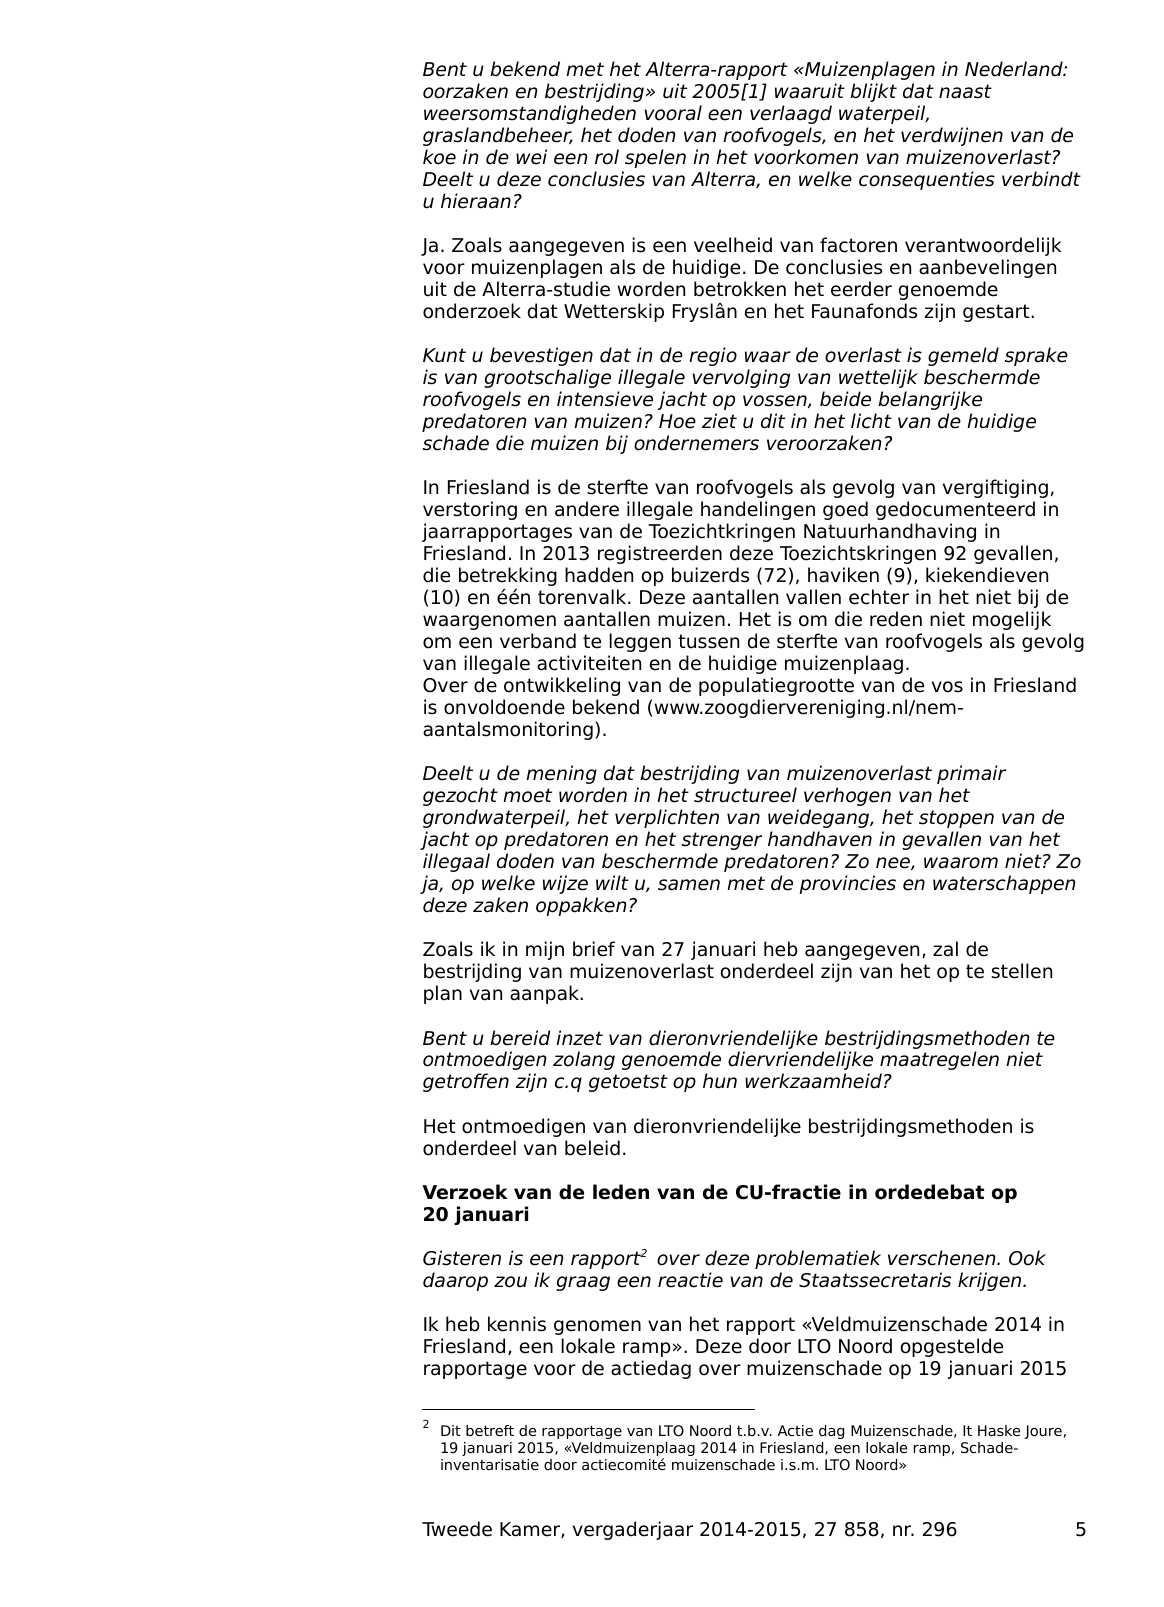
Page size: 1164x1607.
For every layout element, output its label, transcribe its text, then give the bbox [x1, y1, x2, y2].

text Ik heb kennis genomen van het rapport «Veldmuizenschade 2014 in Friesland, een lokale ramp». Deze door LTO Noord opgestelde rapportage voor de actiedag over muizenschade op 19 januari 2015 [422, 1314, 1087, 1380]
text Gisteren is een rapport over deze problematiek verschenen. Ook daarop zou ik graag een reactie van de Staatssecretaris krijgen. [422, 1248, 1087, 1292]
text Ja. Zoals aangegeven is een veelheid van factoren verantwoordelijk voor muizenplagen als de huidige. De conclusies en aanbevelingen uit de Alterra-studie worden betrokken het eerder genoemde onderzoek dat Wetterskip Fryslân en het Faunafonds zijn gestart. [422, 235, 1087, 323]
subtitle Verzoek van de leden van de CU-fractie in ordedebat op 20 januari [422, 1182, 1087, 1226]
subtitle Bent u bereid inzet van dieronvriendelijke bestrijdingsmethoden te ontmoedigen zolang genoemde diervriendelijke maatregelen niet getroffen zijn c.q getoetst op hun werkzaamheid? [422, 1027, 1087, 1093]
subtitle Deelt u de mening dat bestrijding van muizenoverlast primair gezocht moet worden in het structureel verhogen van het grondwaterpeil, het verplichten van weidegang, het stoppen van de jacht op predatoren en het strenger handhaven in gevallen van het illegaal doden van beschermde predatoren? Zo nee, waarom niet? Zo ja, op welke wijze wilt u, samen met de provincies en waterschappen deze zaken oppakken? [422, 763, 1087, 917]
text Over de ontwikkeling van de populatiegrootte van de vos in Friesland is onvoldoende bekend (www.zoogdiervereniging.nl/nem-aantalsmonitoring). [422, 675, 1087, 741]
text Dit betreft de rapportage van LTO Noord t.b.v. Actie dag Muizenschade, It Haske Joure, 19 januari 2015, «Veldmuizenplaag 2014 in Friesland, een lokale ramp, Schade-inventarisatie door actiecomité muizenschade i.s.m. LTO Noord» [422, 1418, 1087, 1474]
text Zoals ik in mijn brief van 27 januari heb aangegeven, zal de bestrijding van muizenoverlast onderdeel zijn van het op te stellen plan van aanpak. [422, 939, 1087, 1005]
subtitle Kunt u bevestigen dat in de regio waar de overlast is gemeld sprake is van grootschalige illegale vervolging van wettelijk beschermde roofvogels en intensieve jacht op vossen, beide belangrijke predatoren van muizen? Hoe ziet u dit in het licht van de huidige schade die muizen bij ondernemers veroorzaken? [422, 345, 1087, 455]
subtitle Bent u bekend met het Alterra-rapport «Muizenplagen in Nederland: oorzaken en bestrijding» uit 2005[1] waaruit blijkt dat naast weersomstandigheden vooral een verlaagd waterpeil, graslandbeheer, het doden van roofvogels, en het verdwijnen van de koe in de wei een rol spelen in het voorkomen van muizenoverlast? Deelt u deze conclusies van Alterra, en welke consequenties verbindt u hieraan? [422, 59, 1087, 213]
text Het ontmoedigen van dieronvriendelijke bestrijdingsmethoden is onderdeel van beleid. [422, 1116, 1087, 1159]
text In Friesland is de sterfte van roofvogels als gevolg van vergiftiging, verstoring en andere illegale handelingen goed gedocumenteerd in jaarrapportages van de Toezichtkringen Natuurhandhaving in Friesland. In 2013 registreerden deze Toezichtskringen 92 gevallen, die betrekking hadden op buizerds (72), haviken (9), kiekendieven (10) en één torenvalk. Deze aantallen vallen echter in het niet bij de waargenomen aantallen muizen. Het is om die reden niet mogelijk om een verband te leggen tussen de sterfte van roofvogels als gevolg van illegale activiteiten en de huidige muizenplaag. [422, 477, 1087, 675]
